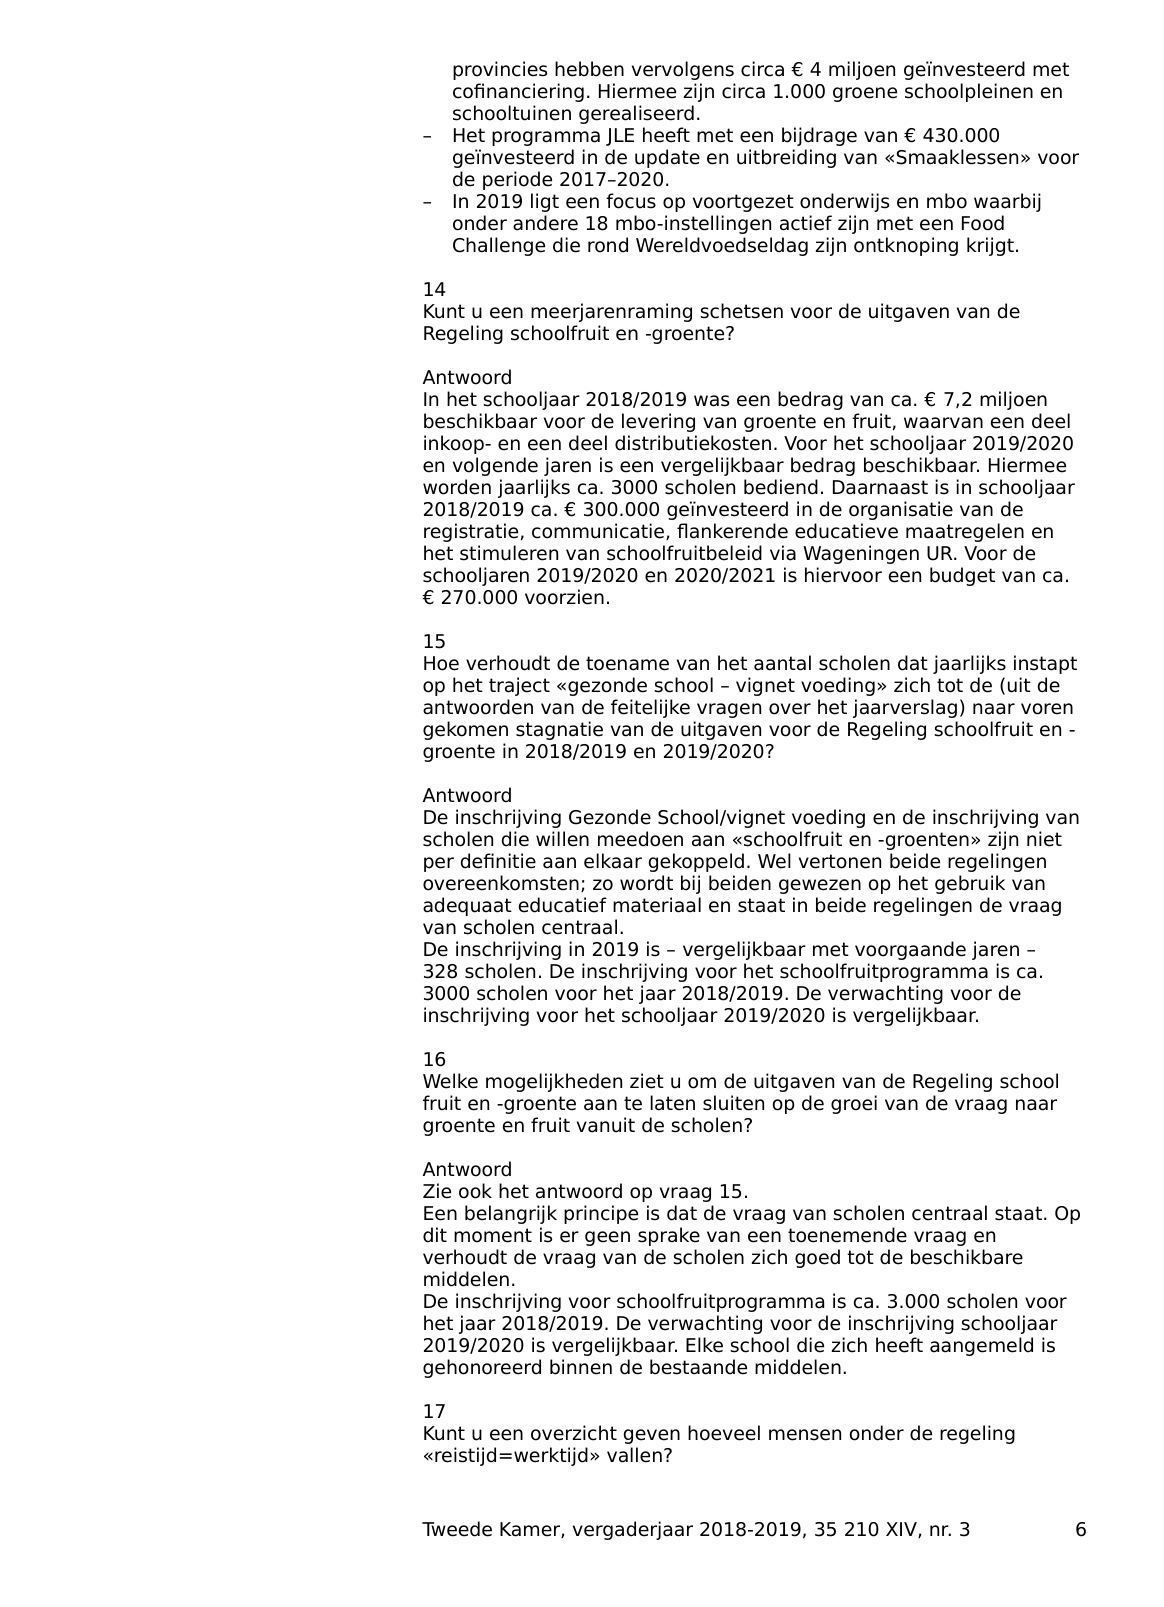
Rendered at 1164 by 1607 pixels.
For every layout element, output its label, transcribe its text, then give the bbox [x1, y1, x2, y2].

text 17 [422, 1401, 1087, 1423]
text Kunt u een meerjarenraming schetsen voor de uitgaven van de Regeling schoolfruit en -groente? [422, 301, 1087, 345]
text 14 [422, 279, 1087, 301]
text Antwoord [422, 785, 1087, 807]
text Hoe verhoudt de toename van het aantal scholen dat jaarlijks instapt op het traject «gezonde school – vignet voeding» zich tot de (uit de antwoorden van de feitelijke vragen over het jaarverslag) naar voren gekomen stagnatie van de uitgaven voor de Regeling schoolfruit en -groente in 2018/2019 en 2019/2020? [422, 653, 1087, 763]
text In het schooljaar 2018/2019 was een bedrag van ca. € 7,2 miljoen beschikbaar voor de levering van groente en fruit, waarvan een deel inkoop- en een deel distributiekosten. Voor het schooljaar 2019/2020 en volgende jaren is een vergelijkbaar bedrag beschikbaar. Hiermee worden jaarlijks ca. 3000 scholen bediend. Daarnaast is in schooljaar 2018/2019 ca. € 300.000 geïnvesteerd in de organisatie van de registratie, communicatie, flankerende educatieve maatregelen en het stimuleren van schoolfruitbeleid via Wageningen UR. Voor de schooljaren 2019/2020 en 2020/2021 is hiervoor een budget van ca. € 270.000 voorzien. [422, 389, 1087, 609]
text Antwoord [422, 1159, 1087, 1181]
text De inschrijving Gezonde School/vignet voeding en de inschrijving van scholen die willen meedoen aan «schoolfruit en -groenten» zijn niet per definitie aan elkaar gekoppeld. Wel vertonen beide regelingen overeenkomsten; zo wordt bij beiden gewezen op het gebruik van adequaat educatief materiaal en staat in beide regelingen de vraag van scholen centraal. [422, 807, 1087, 939]
text Welke mogelijkheden ziet u om de uitgaven van de Regeling school fruit en -groente aan te laten sluiten op de groei van de vraag naar groente en fruit vanuit de scholen? [422, 1071, 1087, 1137]
text Een belangrijk principe is dat de vraag van scholen centraal staat. Op dit moment is er geen sprake van een toenemende vraag en verhoudt de vraag van de scholen zich goed tot de beschikbare middelen. [422, 1203, 1087, 1291]
text Zie ook het antwoord op vraag 15. [422, 1181, 1087, 1203]
text – Het programma JLE heeft met een bijdrage van € 430.000 geïnvesteerd in de update en uitbreiding van «Smaaklessen» voor de periode 2017–2020. [422, 125, 1087, 191]
text Antwoord [422, 367, 1087, 389]
text 15 [422, 631, 1087, 653]
text De inschrijving in 2019 is – vergelijkbaar met voorgaande jaren – 328 scholen. De inschrijving voor het schoolfruitprogramma is ca. 3000 scholen voor het jaar 2018/2019. De verwachting voor de inschrijving voor het schooljaar 2019/2020 is vergelijkbaar. [422, 939, 1087, 1027]
text De inschrijving voor schoolfruitprogramma is ca. 3.000 scholen voor het jaar 2018/2019. De verwachting voor de inschrijving schooljaar 2019/2020 is vergelijkbaar. Elke school die zich heeft aangemeld is gehonoreerd binnen de bestaande middelen. [422, 1291, 1087, 1379]
text 16 [422, 1049, 1087, 1071]
text provincies hebben vervolgens circa € 4 miljoen geïnvesteerd met cofinanciering. Hiermee zijn circa 1.000 groene schoolpleinen en schooltuinen gerealiseerd. [422, 59, 1087, 125]
text – In 2019 ligt een focus op voortgezet onderwijs en mbo waarbij onder andere 18 mbo-instellingen actief zijn met een Food Challenge die rond Wereldvoedseldag zijn ontknoping krijgt. [422, 191, 1087, 257]
text Kunt u een overzicht geven hoeveel mensen onder de regeling «reistijd=werktijd» vallen? [422, 1423, 1087, 1467]
